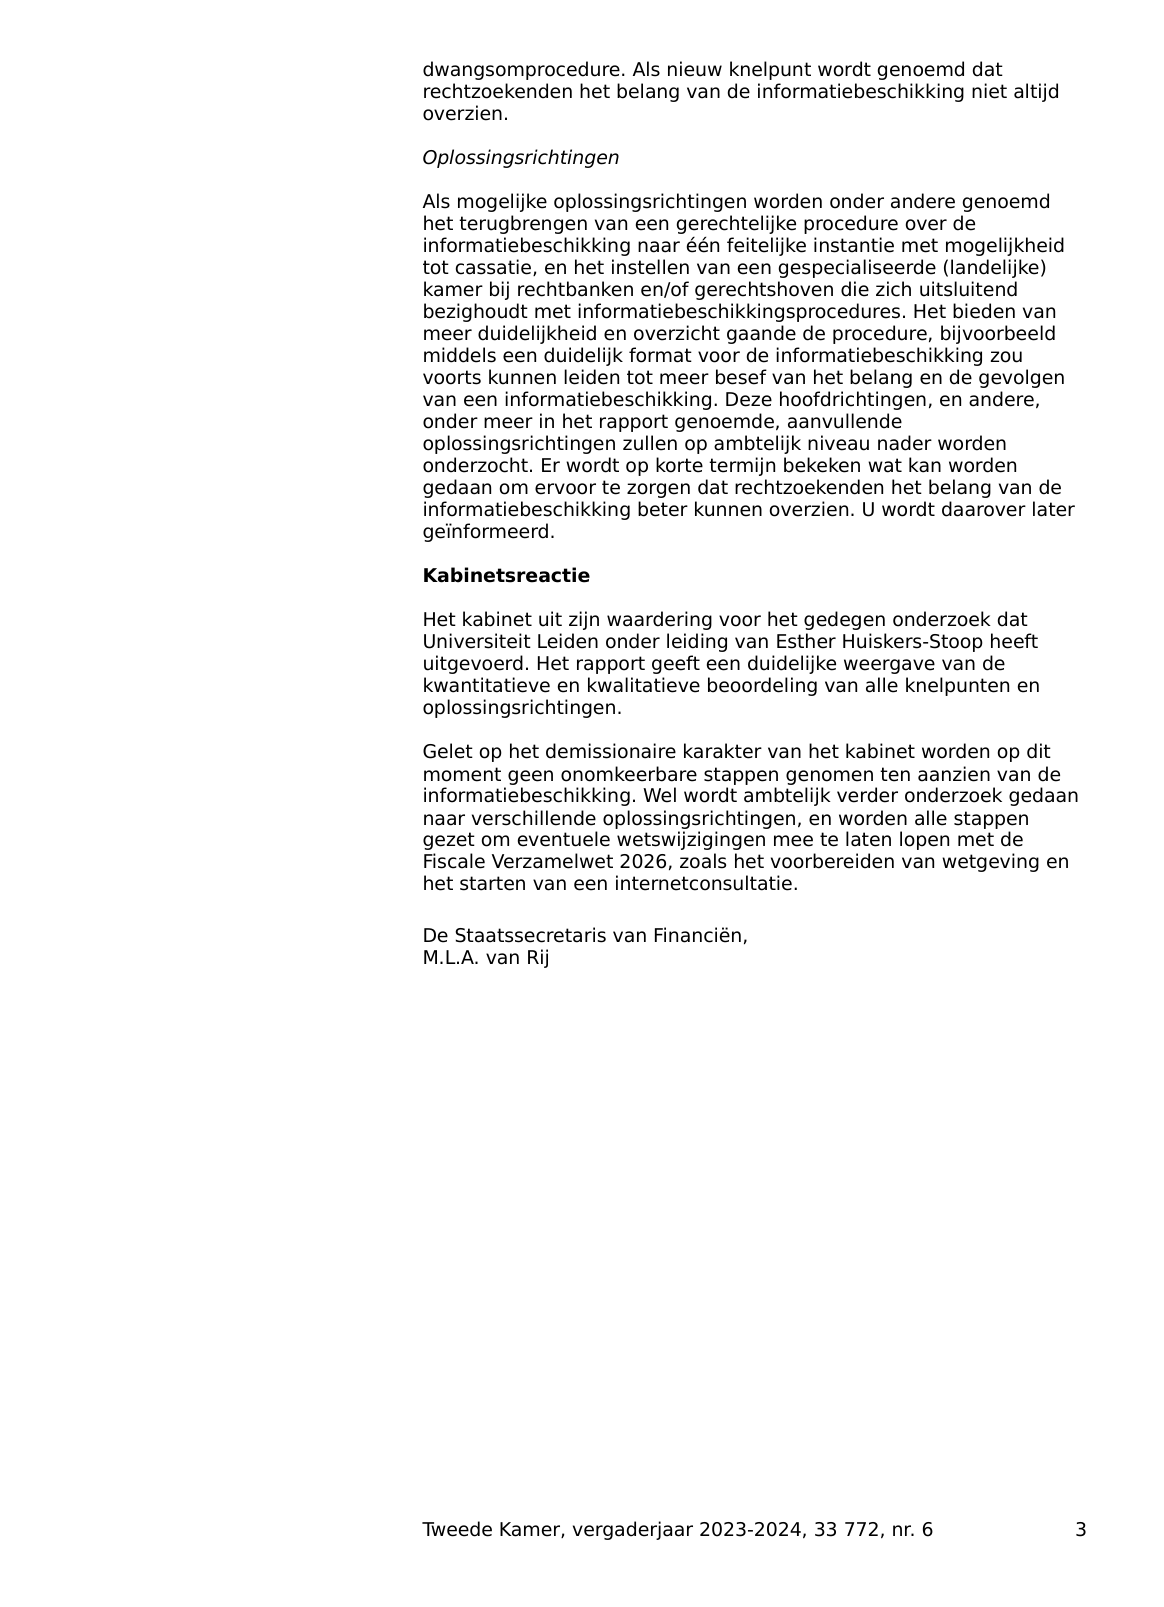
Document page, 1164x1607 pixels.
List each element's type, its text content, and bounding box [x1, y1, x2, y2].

text dwangsomprocedure. Als nieuw knelpunt wordt genoemd dat rechtzoekenden het belang van de informatiebeschikking niet altijd overzien. [422, 59, 1087, 125]
text Gelet op het demissionaire karakter van het kabinet worden op dit moment geen onomkeerbare stappen genomen ten aanzien van de informatiebeschikking. Wel wordt ambtelijk verder onderzoek gedaan naar verschillende oplossingsrichtingen, en worden alle stappen gezet om eventuele wetswijzigingen mee te laten lopen met de Fiscale Verzamelwet 2026, zoals het voorbereiden van wetgeving en het starten van een internetconsultatie. [422, 741, 1087, 895]
text Als mogelijke oplossingsrichtingen worden onder andere genoemd het terugbrengen van een gerechtelijke procedure over de informatiebeschikking naar één feitelijke instantie met mogelijkheid tot cassatie, en het instellen van een gespecialiseerde (landelijke) kamer bij rechtbanken en/of gerechtshoven die zich uitsluitend bezighoudt met informatiebeschikkingsprocedures. Het bieden van meer duidelijkheid en overzicht gaande de procedure, bijvoorbeeld middels een duidelijk format voor de informatiebeschikking zou voorts kunnen leiden tot meer besef van het belang en de gevolgen van een informatiebeschikking. Deze hoofdrichtingen, en andere, onder meer in het rapport genoemde, aanvullende oplossingsrichtingen zullen op ambtelijk niveau nader worden onderzocht. Er wordt op korte termijn bekeken wat kan worden gedaan om ervoor te zorgen dat rechtzoekenden het belang van de informatiebeschikking beter kunnen overzien. U wordt daarover later geïnformeerd. [422, 191, 1087, 543]
text De Staatssecretaris van Financiën, M.L.A. van Rij [422, 925, 1087, 969]
text Het kabinet uit zijn waardering voor het gedegen onderzoek dat Universiteit Leiden onder leiding van Esther Huiskers-Stoop heeft uitgevoerd. Het rapport geeft een duidelijke weergave van de kwantitatieve en kwalitatieve beoordeling van alle knelpunten en oplossingsrichtingen. [422, 609, 1087, 719]
subtitle Oplossingsrichtingen [422, 147, 1087, 169]
subtitle Kabinetsreactie [422, 565, 1087, 587]
